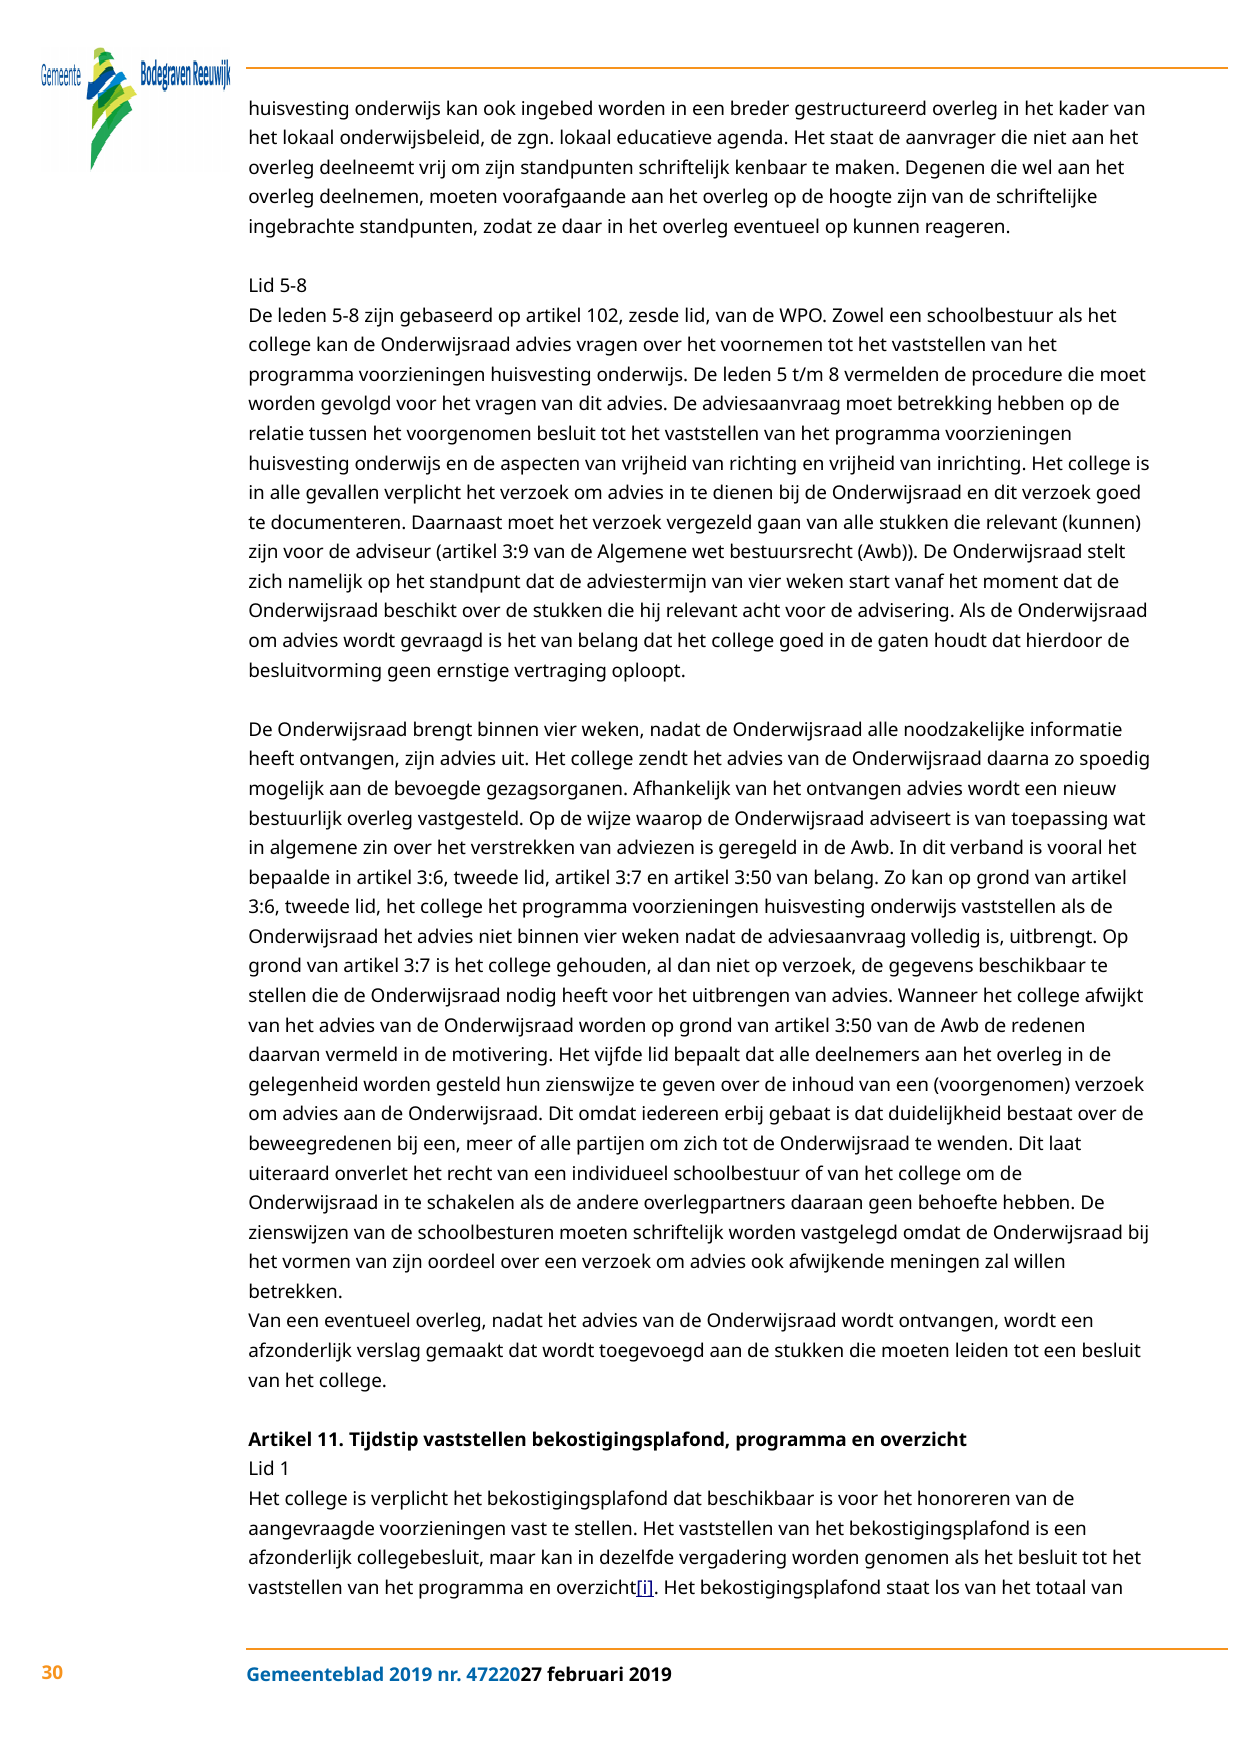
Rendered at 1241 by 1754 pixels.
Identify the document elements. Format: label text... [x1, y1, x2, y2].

text Van een eventueel overleg, nadat het advies van de Onderwijsraad wordt ontvangen, wordt een afzonderlijk verslag gemaakt dat wordt toegevoegd aan de stukken die moeten leiden tot een besluit van het college. [248, 1308, 1152, 1393]
text Lid 1 [248, 1456, 1152, 1481]
text Het college is verplicht het bekostigingsplafond dat beschikbaar is voor het honoreren van de aangevraagde voorzieningen vast te stellen. Het vaststellen van het bekostigingsplafond is een afzonderlijk collegebesluit, maar kan in dezelfde vergadering worden genomen als het besluit tot het vaststellen van het programma en overzicht[i]. Het bekostigingsplafond staat los van het totaal van [248, 1485, 1152, 1600]
text Artikel 11. Tijdstip vaststellen bekostigingsplafond, programma en overzicht [248, 1426, 1152, 1452]
text De leden 5-8 zijn gebaseerd op artikel 102, zesde lid, van de WPO. Zowel een schoolbestuur als het college kan de Onderwijsraad advies vragen over het voornemen tot het vaststellen van het programma voorzieningen huisvesting onderwijs. De leden 5 t/m 8 vermelden de procedure die moet worden gevolgd voor het vragen van dit advies. De adviesaanvraag moet betrekking hebben op de relatie tussen het voorgenomen besluit tot het vaststellen van het programma voorzieningen huisvesting onderwijs en de aspecten van vrijheid van richting en vrijheid van inrichting. Het college is in alle gevallen verplicht het verzoek om advies in te dienen bij de Onderwijsraad en dit verzoek goed te documenteren. Daarnaast moet het verzoek vergezeld gaan van alle stukken die relevant (kunnen) zijn voor de adviseur (artikel 3:9 van de Algemene wet bestuursrecht (Awb)). De Onderwijsraad stelt zich namelijk op het standpunt dat de adviestermijn van vier weken start vanaf het moment dat de Onderwijsraad beschikt over de stukken die hij relevant acht voor de advisering. Als de Onderwijsraad om advies wordt gevraagd is het van belang dat het college goed in de gaten houdt dat hierdoor de besluitvorming geen ernstige vertraging oploopt. [248, 302, 1152, 683]
text huisvesting onderwijs kan ook ingebed worden in een breder gestructureerd overleg in het kader van het lokaal onderwijsbeleid, de zgn. lokaal educatieve agenda. Het staat de aanvrager die niet aan het overleg deelneemt vrij om zijn standpunten schriftelijk kenbaar te maken. Degenen die wel aan het overleg deelnemen, moeten voorafgaande aan het overleg op de hoogte zijn van de schriftelijke ingebrachte standpunten, zodat ze daar in het overleg eventueel op kunnen reageren. [248, 95, 1152, 239]
picture [41, 47, 231, 172]
text De Onderwijsraad brengt binnen vier weken, nadat de Onderwijsraad alle noodzakelijke informatie heeft ontvangen, zijn advies uit. Het college zendt het advies van de Onderwijsraad daarna zo spoedig mogelijk aan de bevoegde gezagsorganen. Afhankelijk van het ontvangen advies wordt een nieuw bestuurlijk overleg vastgesteld. Op de wijze waarop de Onderwijsraad adviseert is van toepassing wat in algemene zin over het verstrekken van adviezen is geregeld in de Awb. In dit verband is vooral het bepaalde in artikel 3:6, tweede lid, artikel 3:7 en artikel 3:50 van belang. Zo kan op grond van artikel 3:6, tweede lid, het college het programma voorzieningen huisvesting onderwijs vaststellen als de Onderwijsraad het advies niet binnen vier weken nadat de adviesaanvraag volledig is, uitbrengt. Op grond van artikel 3:7 is het college gehouden, al dan niet op verzoek, de gegevens beschikbaar te stellen die de Onderwijsraad nodig heeft voor het uitbrengen van advies. Wanneer het college afwijkt van het advies van de Onderwijsraad worden op grond van artikel 3:50 van de Awb de redenen daarvan vermeld in de motivering. Het vijfde lid bepaalt dat alle deelnemers aan het overleg in de gelegenheid worden gesteld hun zienswijze te geven over de inhoud van een (voorgenomen) verzoek om advies aan de Onderwijsraad. Dit omdat iedereen erbij gebaat is dat duidelijkheid bestaat over de beweegredenen bij een, meer of alle partijen om zich tot de Onderwijsraad te wenden. Dit laat uiteraard onverlet het recht van een individueel schoolbestuur of van het college om de Onderwijsraad in te schakelen als de andere overlegpartners daaraan geen behoefte hebben. De zienswijzen van de schoolbesturen moeten schriftelijk worden vastgelegd omdat de Onderwijsraad bij het vormen van zijn oordeel over een verzoek om advies ook afwijkende meningen zal willen betrekken. [248, 716, 1152, 1304]
text Lid 5-8 [248, 272, 1152, 298]
